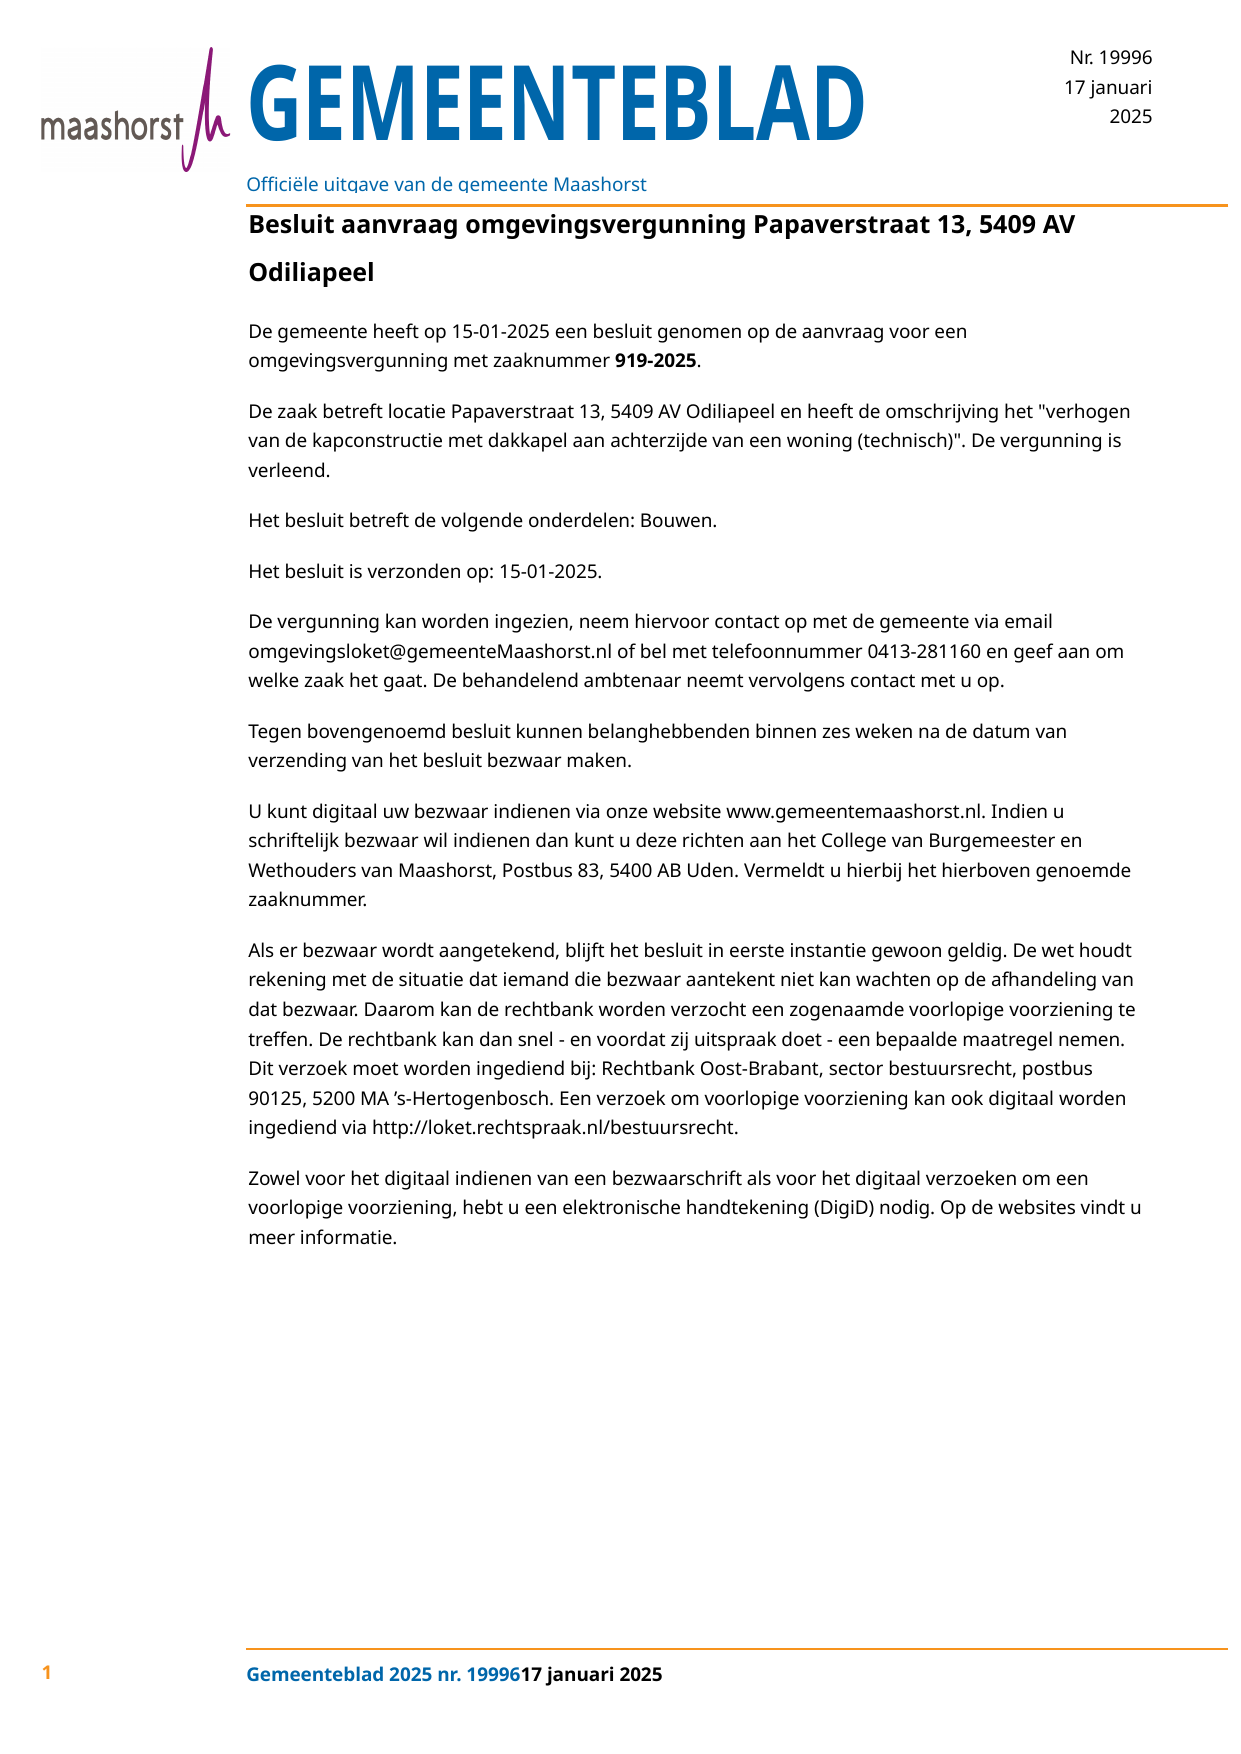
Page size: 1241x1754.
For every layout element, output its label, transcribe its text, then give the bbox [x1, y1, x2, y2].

text Zowel voor het digitaal indienen van een bezwaarschrift als voor het digitaal verzoeken om een voorlopige voorziening, hebt u een elektronische handtekening (DigiD) nodig. Op de websites vindt u meer informatie. [248, 1165, 1152, 1250]
text Het besluit betreft de volgende onderdelen: Bouwen. [248, 507, 1152, 533]
text De vergunning kan worden ingezien, neem hiervoor contact op met de gemeente via email omgevingsloket@gemeenteMaashorst.nl of bel met telefoonnummer 0413-281160 en geef aan om welke zaak het gaat. De behandelend ambtenaar neemt vervolgens contact met u op. [248, 608, 1152, 693]
text De gemeente heeft op 15-01-2025 een besluit genomen op de aanvraag voor een omgevingsvergunning met zaaknummer 919-2025. [248, 318, 1152, 373]
text Als er bezwaar wordt aangetekend, blijft het besluit in eerste instantie gewoon geldig. De wet houdt rekening met de situatie dat iemand die bezwaar aantekent niet kan wachten op de afhandeling van dat bezwaar. Daarom kan de rechtbank worden verzocht een zogenaamde voorlopige voorziening te treffen. De rechtbank kan dan snel - en voordat zij uitspraak doet - een bepaalde maatregel nemen. Dit verzoek moet worden ingediend bij: Rechtbank Oost-Brabant, sector bestuursrecht, postbus 90125, 5200 MA ’s-Hertogenbosch. Een verzoek om voorlopige voorziening kan ook digitaal worden ingediend via http://loket.rechtspraak.nl/bestuursrecht. [248, 937, 1152, 1140]
text U kunt digitaal uw bezwaar indienen via onze website www.gemeentemaashorst.nl. Indien u schriftelijk bezwaar wil indienen dan kunt u deze richten aan het College van Burgemeester en Wethouders van Maashorst, Postbus 83, 5400 AB Uden. Vermeldt u hierbij het hierboven genoemde zaaknummer. [248, 798, 1152, 912]
text Het besluit is verzonden op: 15-01-2025. [248, 558, 1152, 584]
text Besluit aanvraag omgevingsvergunning Papaverstraat 13, 5409 AV Odiliapeel [248, 207, 1152, 288]
text De zaak betreft locatie Papaverstraat 13, 5409 AV Odiliapeel en heeft de omschrijving het "verhogen van de kapconstructie met dakkapel aan achterzijde van een woning (technisch)". De vergunning is verleend. [248, 398, 1152, 483]
picture [41, 47, 231, 172]
text Tegen bovengenoemd besluit kunnen belanghebbenden binnen zes weken na de datum van verzending van het besluit bezwaar maken. [248, 718, 1152, 773]
